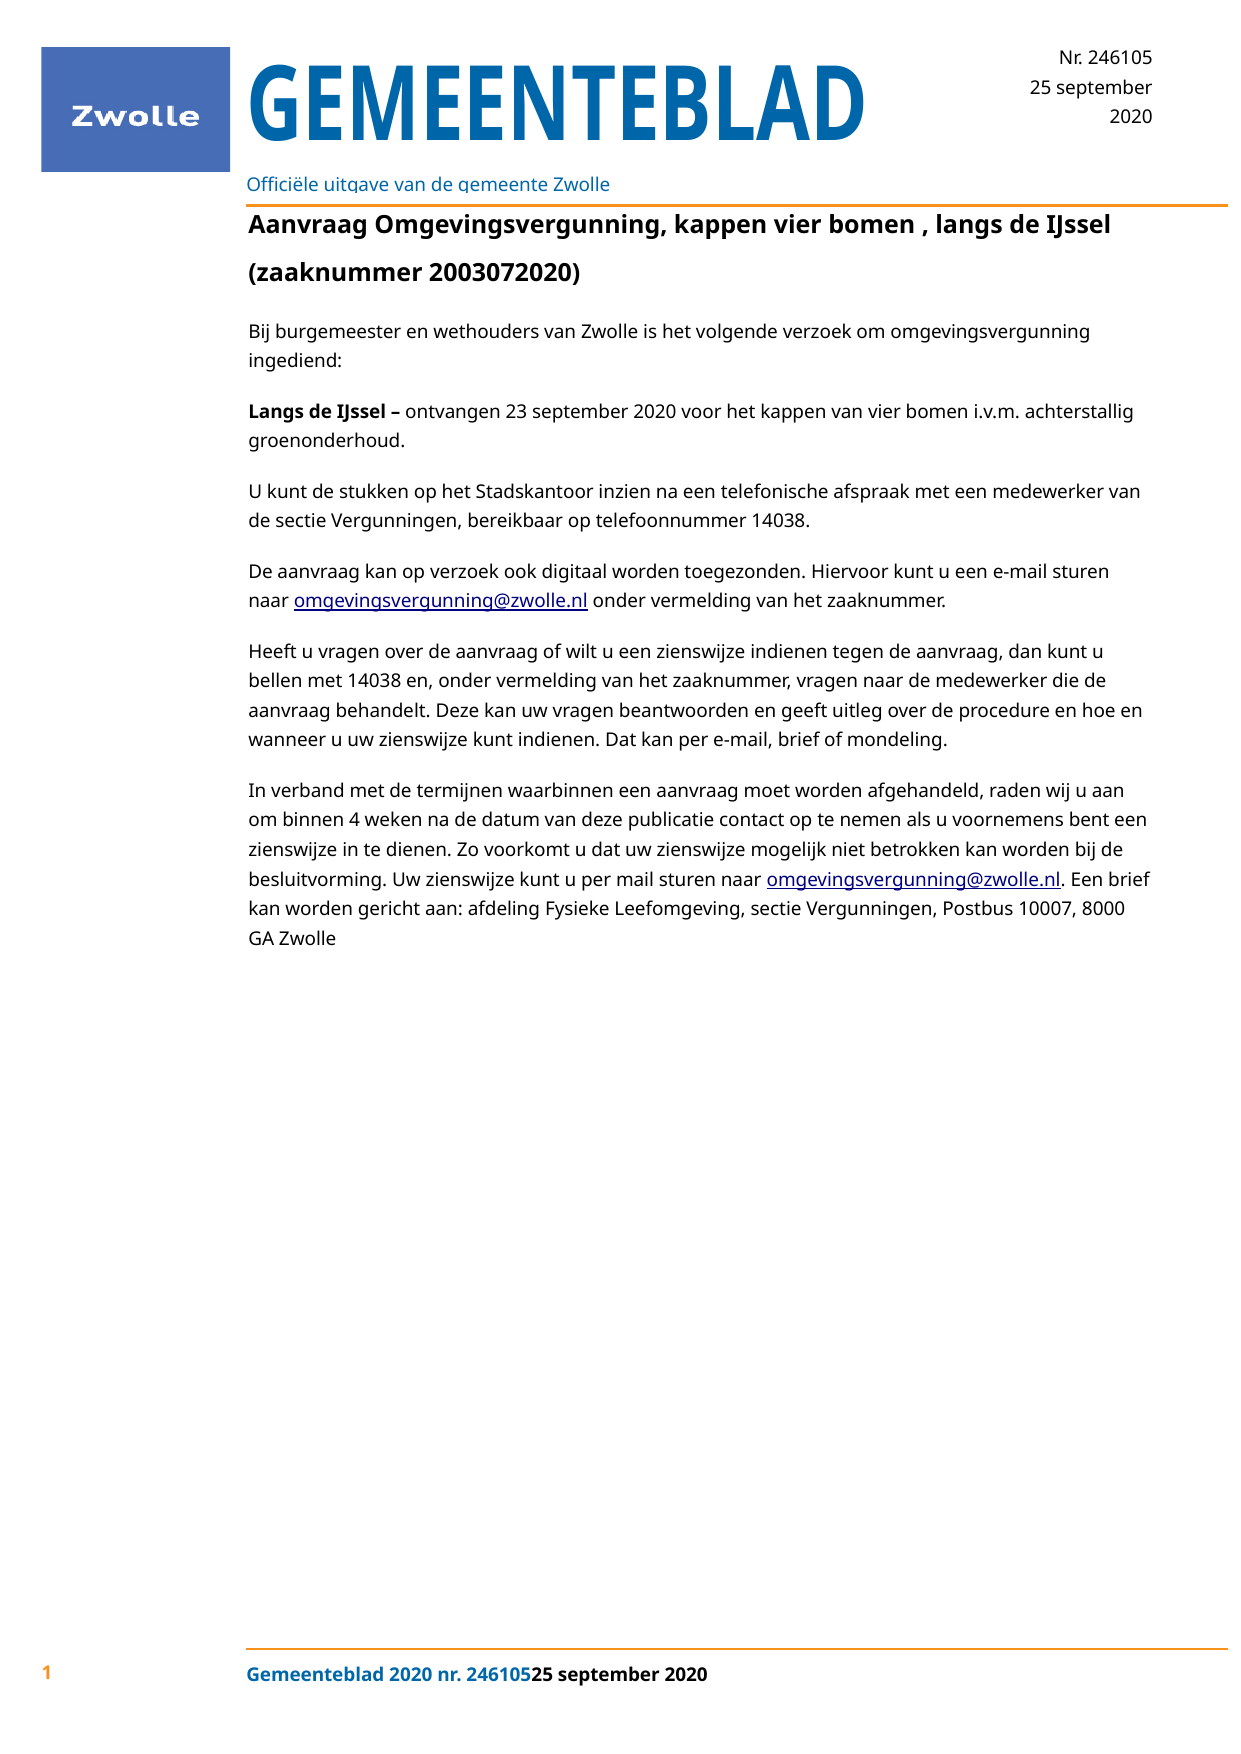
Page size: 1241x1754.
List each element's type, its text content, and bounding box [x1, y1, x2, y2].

text U kunt de stukken op het Stadskantoor inzien na een telefonische afspraak met een medewerker van de sectie Vergunningen, bereikbaar op telefoonnummer 14038. [248, 478, 1152, 533]
text In verband met de termijnen waarbinnen een aanvraag moet worden afgehandeld, raden wij u aan om binnen 4 weken na de datum van deze publicatie contact op te nemen als u voornemens bent een zienswijze in te dienen. Zo voorkomt u dat uw zienswijze mogelijk niet betrokken kan worden bij de besluitvorming. Uw zienswijze kunt u per mail sturen naar omgevingsvergunning@zwolle.nl. Een brief kan worden gericht aan: afdeling Fysieke Leefomgeving, sectie Vergunningen, Postbus 10007, 8000 GA Zwolle [248, 777, 1152, 951]
text Langs de IJssel – ontvangen 23 september 2020 voor het kappen van vier bomen i.v.m. achterstallig groenonderhoud. [248, 398, 1152, 453]
picture [41, 47, 231, 172]
text Bij burgemeester en wethouders van Zwolle is het volgende verzoek om omgevingsvergunning ingediend: [248, 318, 1152, 373]
text Aanvraag Omgevingsvergunning, kappen vier bomen , langs de IJssel (zaaknummer 2003072020) [248, 207, 1152, 288]
text De aanvraag kan op verzoek ook digitaal worden toegezonden. Hiervoor kunt u een e-mail sturen naar omgevingsvergunning@zwolle.nl onder vermelding van het zaaknummer. [248, 558, 1152, 613]
text Heeft u vragen over de aanvraag of wilt u een zienswijze indienen tegen de aanvraag, dan kunt u bellen met 14038 en, onder vermelding van het zaaknummer, vragen naar de medewerker die de aanvraag behandelt. Deze kan uw vragen beantwoorden en geeft uitleg over de procedure en hoe en wanneer u uw zienswijze kunt indienen. Dat kan per e-mail, brief of mondeling. [248, 638, 1152, 752]
